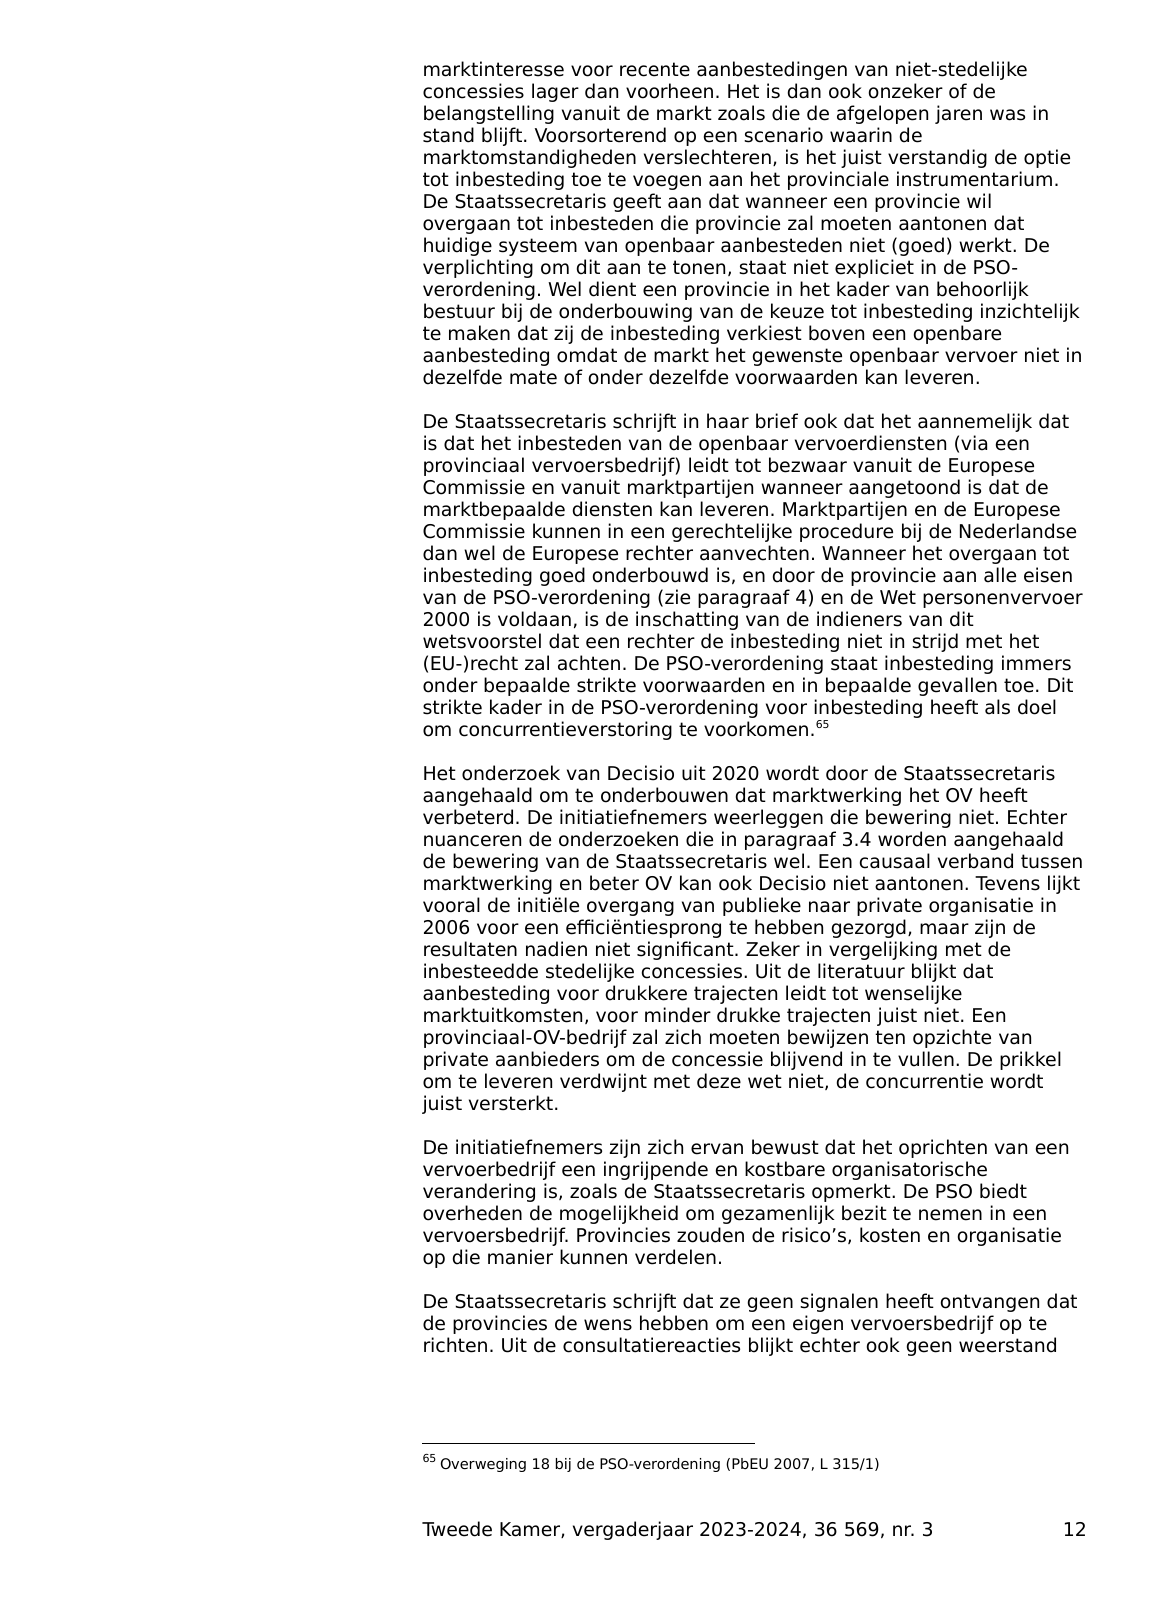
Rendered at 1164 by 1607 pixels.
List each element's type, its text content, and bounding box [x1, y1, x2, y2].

text marktinteresse voor recente aanbestedingen van niet-stedelijke concessies lager dan voorheen. Het is dan ook onzeker of de belangstelling vanuit de markt zoals die de afgelopen jaren was in stand blijft. Voorsorterend op een scenario waarin de marktomstandigheden verslechteren, is het juist verstandig de optie tot inbesteding toe te voegen aan het provinciale instrumentarium. De Staatssecretaris geeft aan dat wanneer een provincie wil overgaan tot inbesteden die provincie zal moeten aantonen dat huidige systeem van openbaar aanbesteden niet (goed) werkt. De verplichting om dit aan te tonen, staat niet expliciet in de PSO-verordening. Wel dient een provincie in het kader van behoorlijk bestuur bij de onderbouwing van de keuze tot inbesteding inzichtelijk te maken dat zij de inbesteding verkiest boven een openbare aanbesteding omdat de markt het gewenste openbaar vervoer niet in dezelfde mate of onder dezelfde voorwaarden kan leveren. [422, 59, 1087, 389]
text Overweging 18 bij de PSO-verordening (PbEU 2007, L 315/1) [422, 1452, 1087, 1474]
text De Staatssecretaris schrijft in haar brief ook dat het aannemelijk dat is dat het inbesteden van de openbaar vervoerdiensten (via een provinciaal vervoersbedrijf) leidt tot bezwaar vanuit de Europese Commissie en vanuit marktpartijen wanneer aangetoond is dat de marktbepaalde diensten kan leveren. Marktpartijen en de Europese Commissie kunnen in een gerechtelijke procedure bij de Nederlandse dan wel de Europese rechter aanvechten. Wanneer het overgaan tot inbesteding goed onderbouwd is, en door de provincie aan alle eisen van de PSO-verordening (zie paragraaf 4) en de Wet personenvervoer 2000 is voldaan, is de inschatting van de indieners van dit wetsvoorstel dat een rechter de inbesteding niet in strijd met het (EU-)recht zal achten. De PSO-verordening staat inbesteding immers onder bepaalde strikte voorwaarden en in bepaalde gevallen toe. Dit strikte kader in de PSO-verordening voor inbesteding heeft als doel om concurrentieverstoring te voorkomen. [422, 411, 1087, 741]
text De Staatssecretaris schrijft dat ze geen signalen heeft ontvangen dat de provincies de wens hebben om een eigen vervoersbedrijf op te richten. Uit de consultatiereacties blijkt echter ook geen weerstand [422, 1291, 1087, 1357]
text De initiatiefnemers zijn zich ervan bewust dat het oprichten van een vervoerbedrijf een ingrijpende en kostbare organisatorische verandering is, zoals de Staatssecretaris opmerkt. De PSO biedt overheden de mogelijkheid om gezamenlijk bezit te nemen in een vervoersbedrijf. Provincies zouden de risico’s, kosten en organisatie op die manier kunnen verdelen. [422, 1137, 1087, 1268]
text Het onderzoek van Decisio uit 2020 wordt door de Staatssecretaris aangehaald om te onderbouwen dat marktwerking het OV heeft verbeterd. De initiatiefnemers weerleggen die bewering niet. Echter nuanceren de onderzoeken die in paragraaf 3.4 worden aangehaald de bewering van de Staatssecretaris wel. Een causaal verband tussen marktwerking en beter OV kan ook Decisio niet aantonen. Tevens lijkt vooral de initiële overgang van publieke naar private organisatie in 2006 voor een efficiëntiesprong te hebben gezorgd, maar zijn de resultaten nadien niet significant. Zeker in vergelijking met de inbesteedde stedelijke concessies. Uit de literatuur blijkt dat aanbesteding voor drukkere trajecten leidt tot wenselijke marktuitkomsten, voor minder drukke trajecten juist niet. Een provinciaal-OV-bedrijf zal zich moeten bewijzen ten opzichte van private aanbieders om de concessie blijvend in te vullen. De prikkel om te leveren verdwijnt met deze wet niet, de concurrentie wordt juist versterkt. [422, 763, 1087, 1114]
